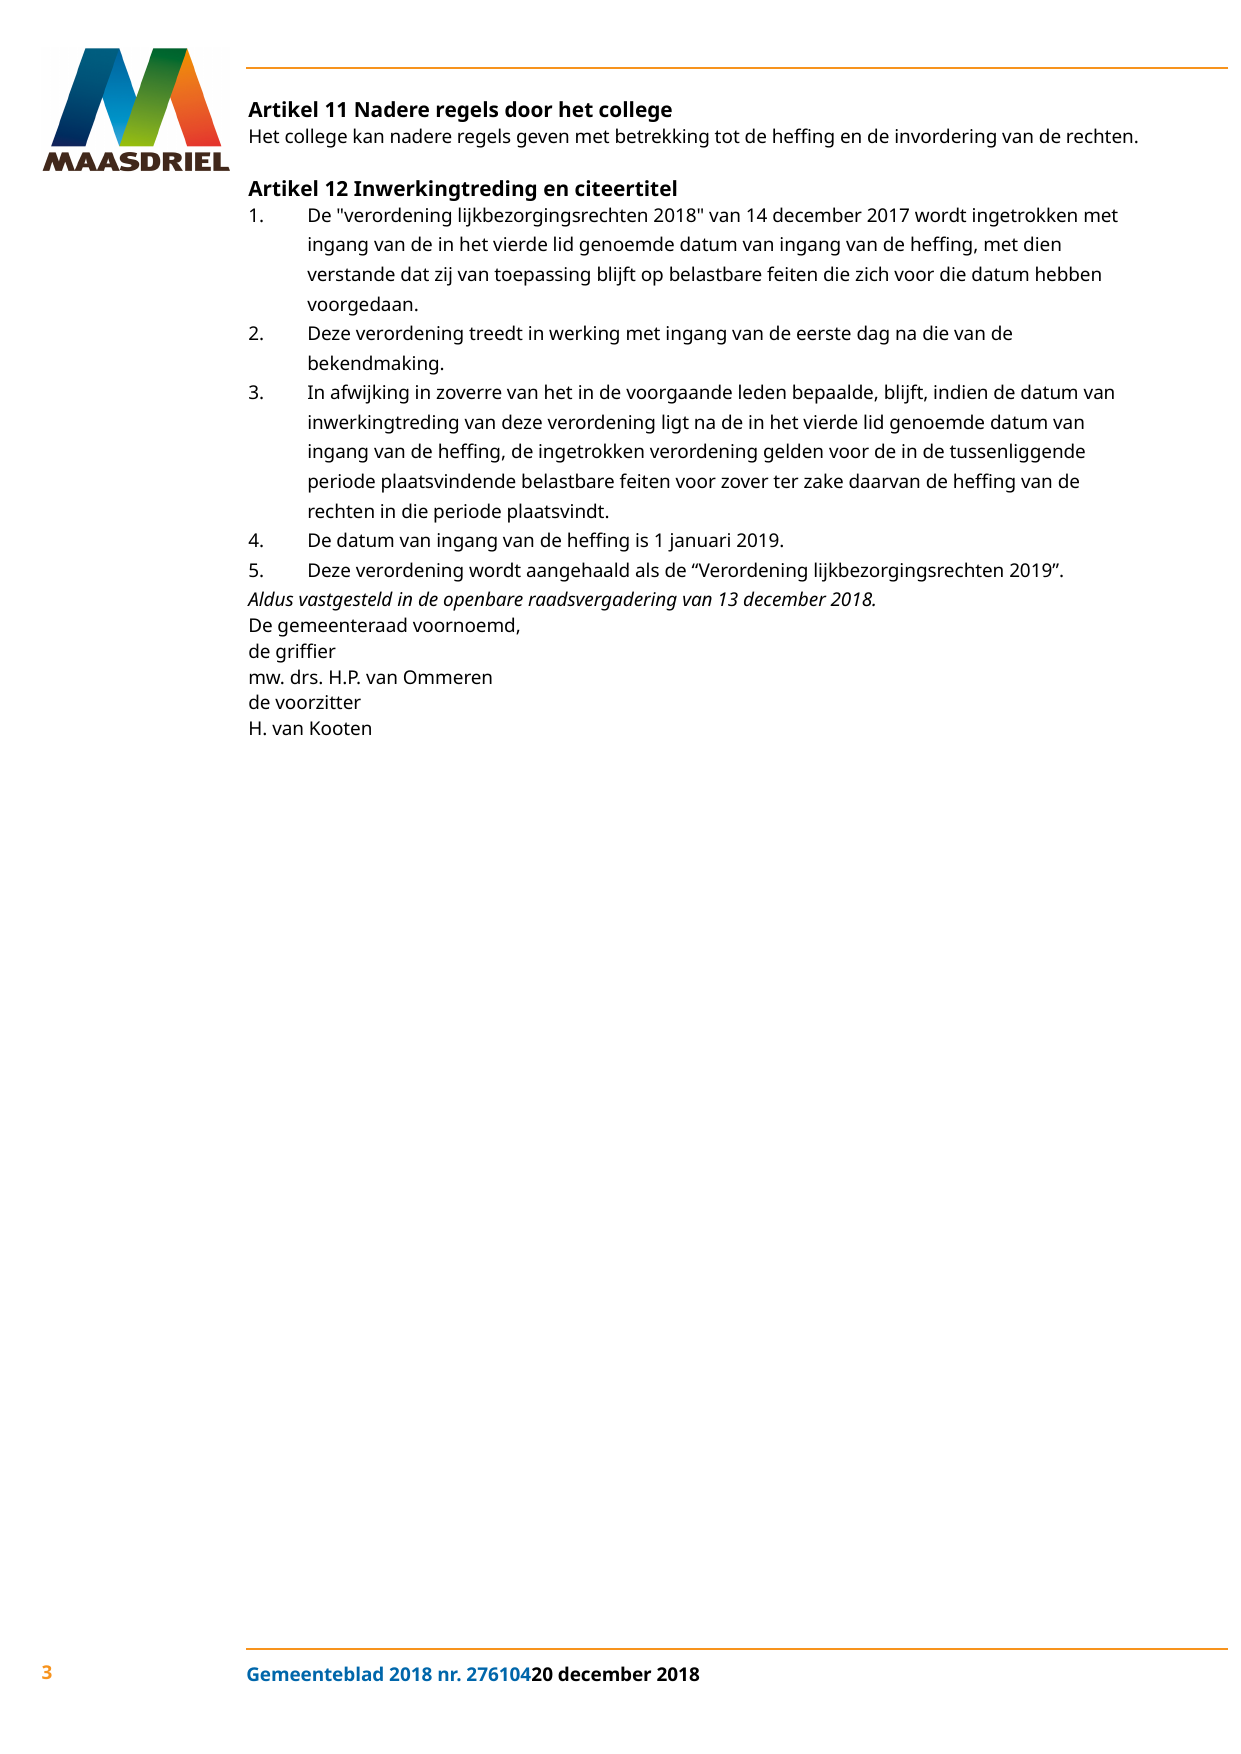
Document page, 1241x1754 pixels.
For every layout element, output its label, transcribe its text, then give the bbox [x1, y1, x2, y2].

text de griffier [248, 638, 1152, 664]
text Het college kan nadere regels geven met betrekking tot de heffing en de invordering van de rechten. [248, 123, 1152, 149]
text mw. drs. H.P. van Ommeren [248, 664, 1152, 689]
list Deze verordening wordt aangehaald als de “Verordening lijkbezorgingsrechten 2019”. [248, 557, 1152, 583]
text de voorzitter [248, 689, 1152, 715]
text H. van Kooten [248, 715, 1152, 741]
list De datum van ingang van de heffing is 1 januari 2019. [248, 527, 1152, 553]
list Deze verordening treedt in werking met ingang van de eerste dag na die van de bekendmaking. [248, 320, 1152, 376]
list In afwijking in zoverre van het in de voorgaande leden bepaalde, blijft, indien de datum van inwerkingtreding van deze verordening ligt na de in het vierde lid genoemde datum van ingang van de heffing, de ingetrokken verordening gelden voor de in de tussenliggende periode plaatsvindende belastbare feiten voor zover ter zake daarvan de heffing van de rechten in die periode plaatsvindt. [248, 379, 1152, 524]
text Artikel 11 Nadere regels door het college [248, 95, 1152, 123]
text Aldus vastgesteld in de openbare raadsvergadering van 13 december 2018. [248, 587, 1152, 612]
text De gemeenteraad voornoemd, [248, 612, 1152, 638]
text Artikel 12 Inwerkingtreding en citeertitel [248, 174, 1152, 202]
list De "verordening lijkbezorgingsrechten 2018" van 14 december 2017 wordt ingetrokken met ingang van de in het vierde lid genoemde datum van ingang van de heffing, met dien verstande dat zij van toepassing blijft op belastbare feiten die zich voor die datum hebben voorgedaan. [248, 202, 1152, 317]
picture [41, 47, 231, 172]
